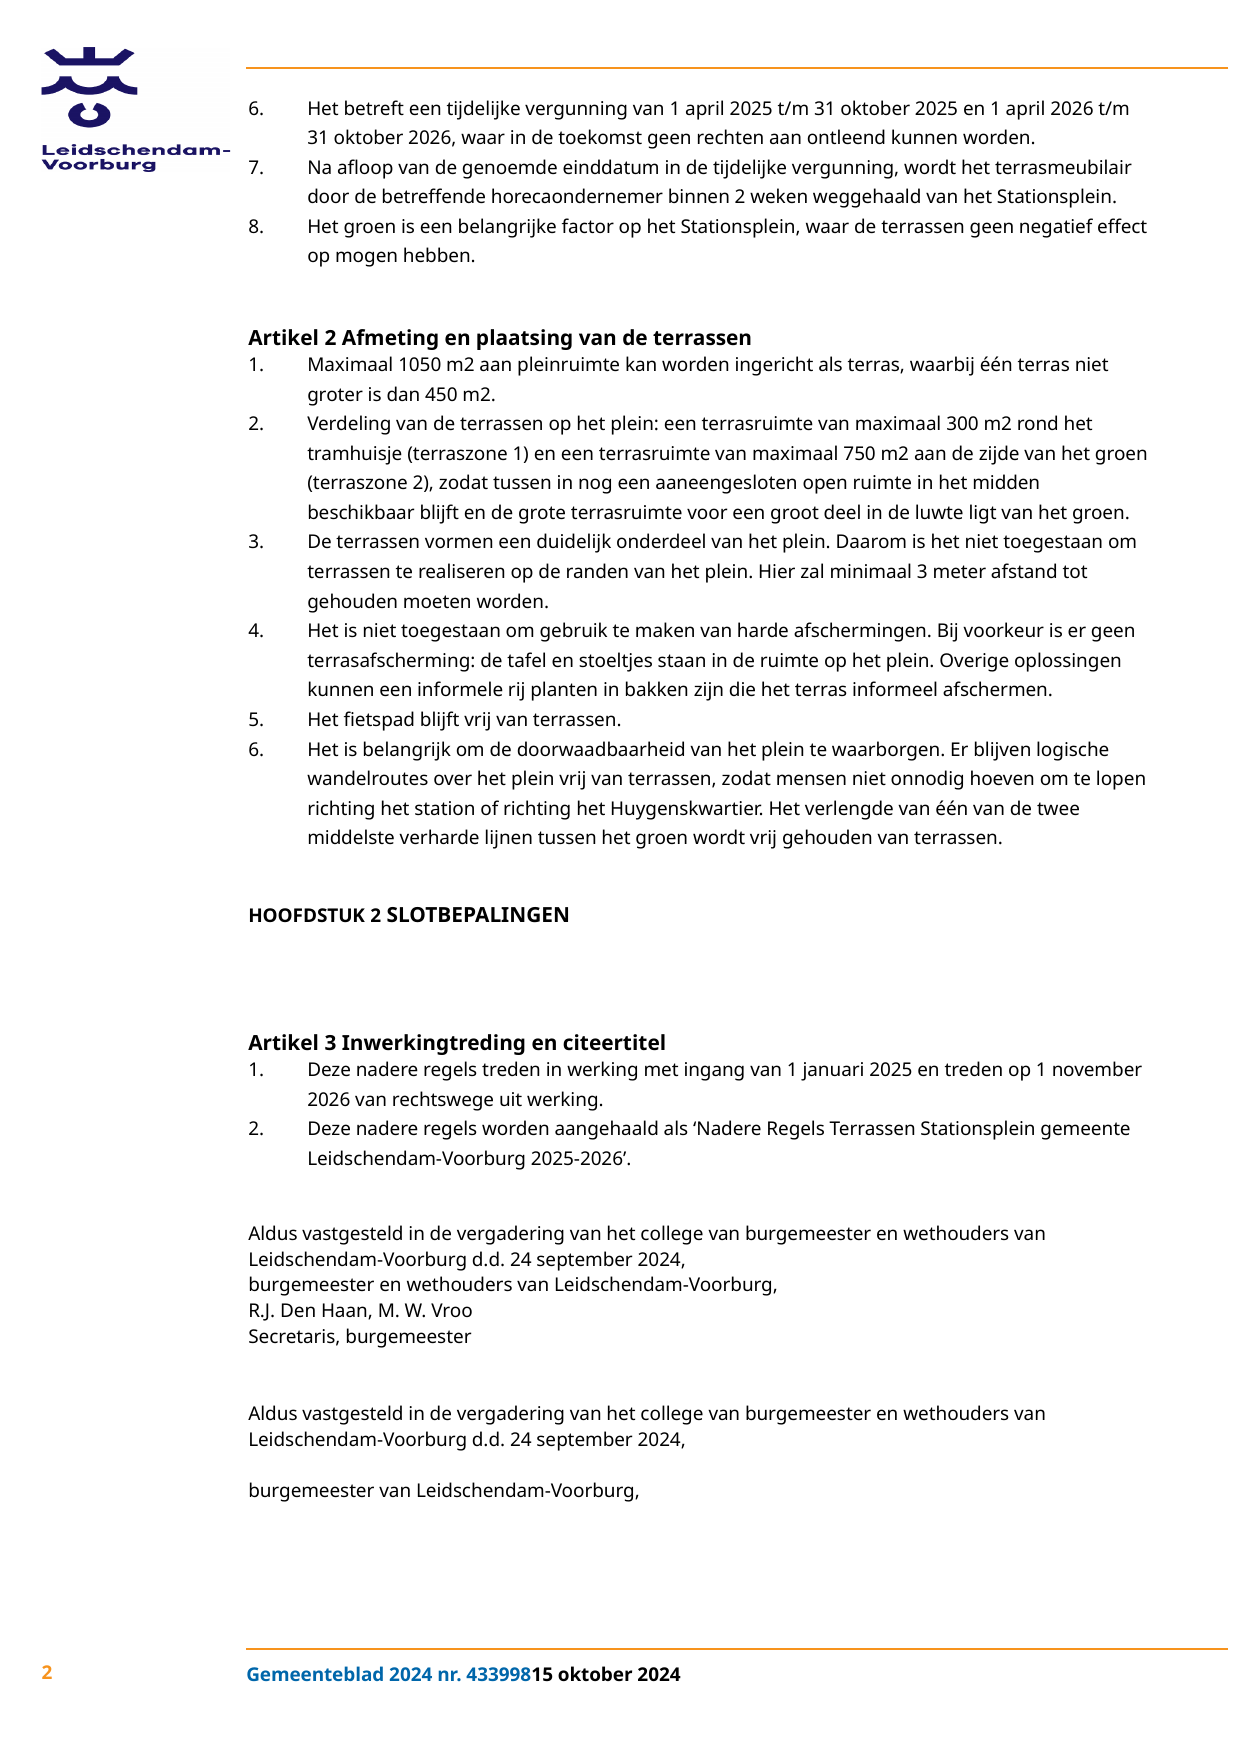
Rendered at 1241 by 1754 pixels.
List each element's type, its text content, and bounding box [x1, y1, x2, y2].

picture [41, 47, 231, 172]
text burgemeester en wethouders van Leidschendam-Voorburg, [248, 1272, 1152, 1297]
text Aldus vastgesteld in de vergadering van het college van burgemeester en wethouders van Leidschendam-Voorburg d.d. 24 september 2024, [248, 1400, 1152, 1452]
text R.J. Den Haan, M. W. Vroo [248, 1297, 1152, 1323]
text Artikel 3 Inwerkingtreding en citeertitel [248, 1028, 1152, 1056]
list Maximaal 1050 m2 aan pleinruimte kan worden ingericht als terras, waarbij één terras niet groter is dan 450 m2. [248, 351, 1152, 406]
list Verdeling van de terrassen op het plein: een terrasruimte van maximaal 300 m2 rond het tramhuisje (terraszone 1) en een terrasruimte van maximaal 750 m2 aan de zijde van het groen (terraszone 2), zodat tussen in nog een aaneengesloten open ruimte in het midden beschikbaar blijft en de grote terrasruimte voor een groot deel in de luwte ligt van het groen. [248, 410, 1152, 525]
text HOOFDSTUK 2 SLOTBEPALINGEN [248, 900, 1152, 928]
list Het groen is een belangrijke factor op het Stationsplein, waar de terrassen geen negatief effect op mogen hebben. [248, 213, 1152, 268]
list Het betreft een tijdelijke vergunning van 1 april 2025 t/m 31 oktober 2025 en 1 april 2026 t/m 31 oktober 2026, waar in de toekomst geen rechten aan ontleend kunnen worden. [248, 95, 1152, 150]
list Na afloop van de genoemde einddatum in de tijdelijke vergunning, wordt het terrasmeubilair door de betreffende horecaondernemer binnen 2 weken weggehaald van het Stationsplein. [248, 154, 1152, 209]
list Deze nadere regels treden in werking met ingang van 1 januari 2025 en treden op 1 november 2026 van rechtswege uit werking. [248, 1056, 1152, 1112]
list Deze nadere regels worden aangehaald als ‘Nadere Regels Terrassen Stationsplein gemeente Leidschendam-Voorburg 2025-2026’. [248, 1115, 1152, 1171]
list Het is niet toegestaan om gebruik te maken van harde afschermingen. Bij voorkeur is er geen terrasafscherming: de tafel en stoeltjes staan in de ruimte op het plein. Overige oplossingen kunnen een informele rij planten in bakken zijn die het terras informeel afschermen. [248, 617, 1152, 702]
text Secretaris, burgemeester [248, 1323, 1152, 1349]
list Het is belangrijk om de doorwaadbaarheid van het plein te waarborgen. Er blijven logische wandelroutes over het plein vrij van terrassen, zodat mensen niet onnodig hoeven om te lopen richting het station of richting het Huygenskwartier. Het verlengde van één van de twee middelste verharde lijnen tussen het groen wordt vrij gehouden van terrassen. [248, 736, 1152, 850]
text burgemeester van Leidschendam-Voorburg, [248, 1477, 1152, 1503]
text Aldus vastgesteld in de vergadering van het college van burgemeester en wethouders van Leidschendam-Voorburg d.d. 24 september 2024, [248, 1220, 1152, 1272]
text Artikel 2 Afmeting en plaatsing van de terrassen [248, 323, 1152, 351]
list Het fietspad blijft vrij van terrassen. [248, 706, 1152, 732]
list De terrassen vormen een duidelijk onderdeel van het plein. Daarom is het niet toegestaan om terrassen te realiseren op de randen van het plein. Hier zal minimaal 3 meter afstand tot gehouden moeten worden. [248, 529, 1152, 613]
